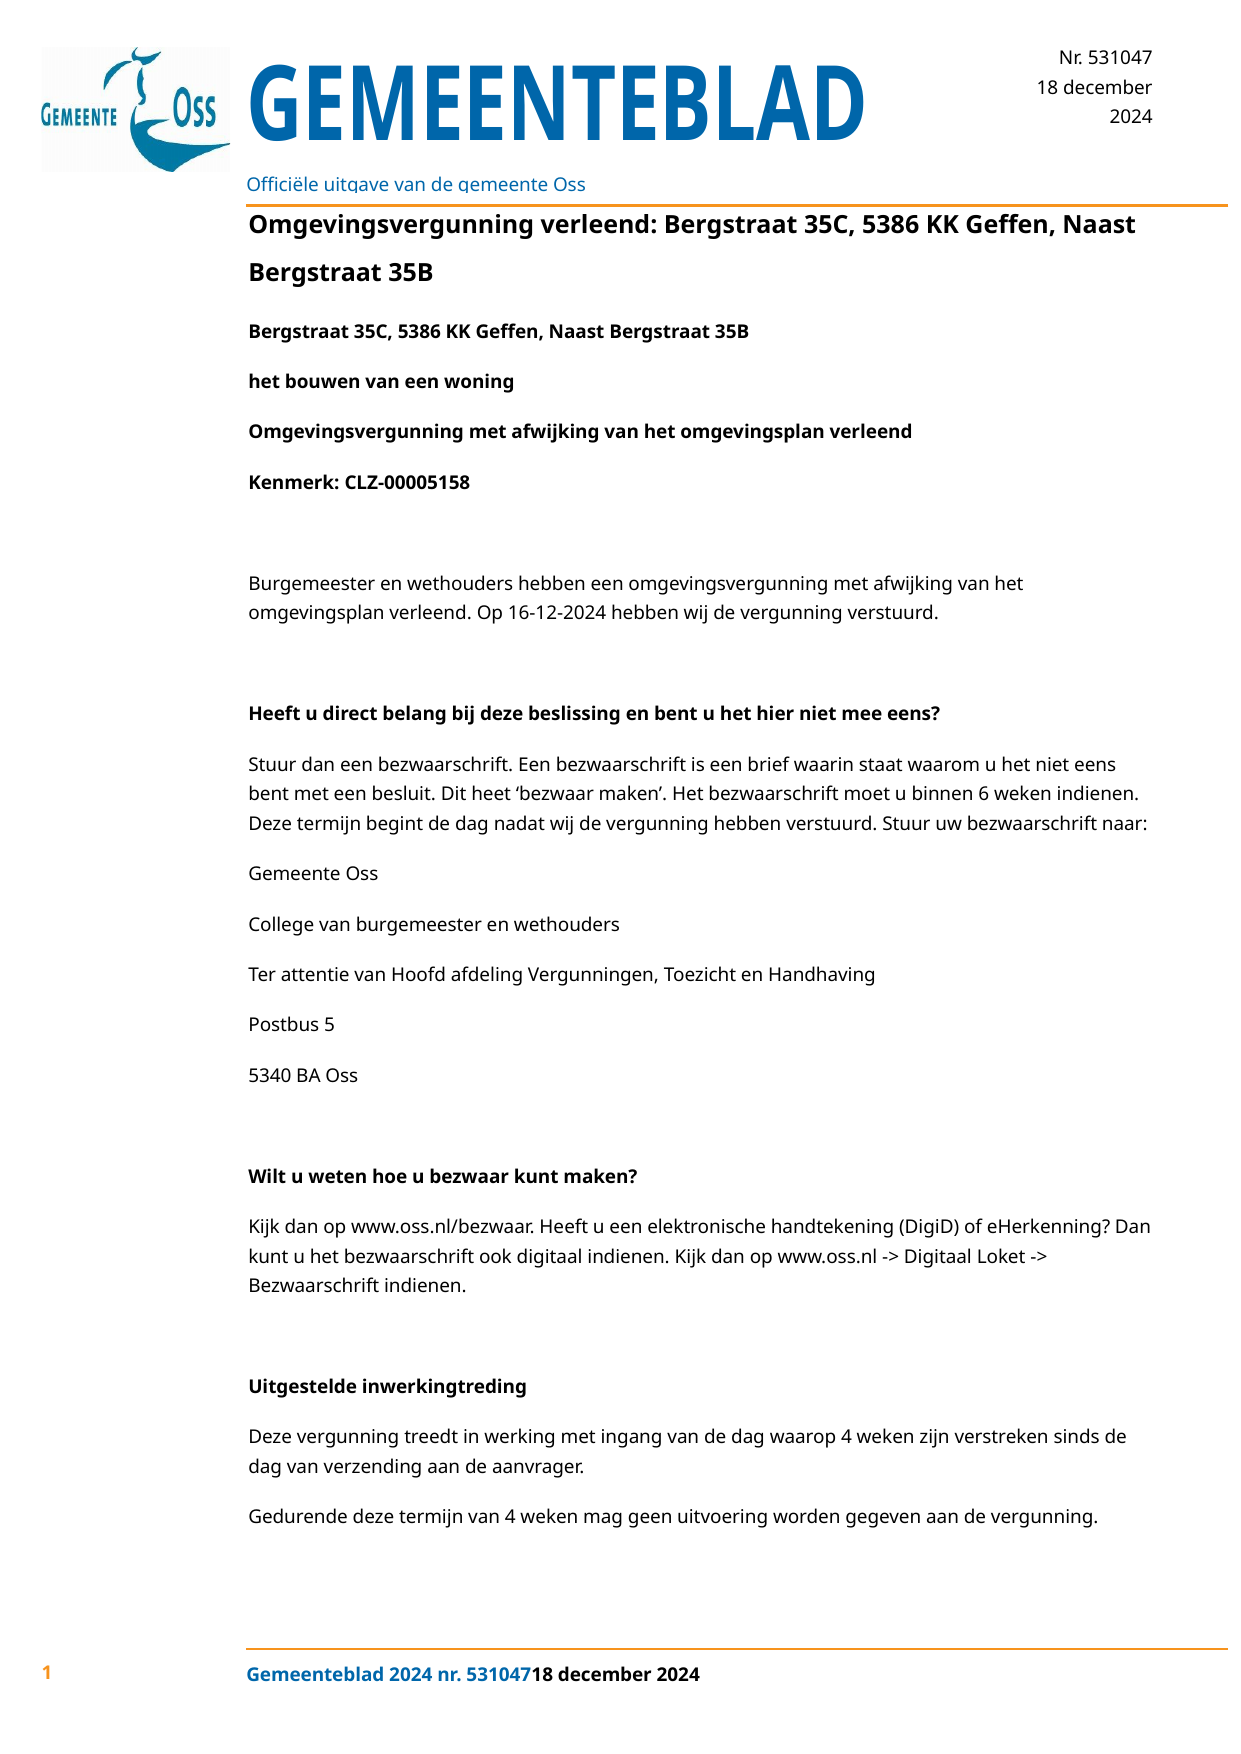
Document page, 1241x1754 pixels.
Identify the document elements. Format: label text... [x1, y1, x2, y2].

text Heeft u direct belang bij deze beslissing en bent u het hier niet mee eens? [248, 700, 1152, 726]
text Bergstraat 35C, 5386 KK Geffen, Naast Bergstraat 35B [248, 318, 1152, 344]
text Omgevingsvergunning met afwijking van het omgevingsplan verleend [248, 419, 1152, 444]
text Stuur dan een bezwaarschrift. Een bezwaarschrift is een brief waarin staat waarom u het niet eens bent met een besluit. Dit heet ‘bezwaar maken’. Het bezwaarschrift moet u binnen 6 weken indienen. Deze termijn begint de dag nadat wij de vergunning hebben verstuurd. Stuur uw bezwaarschrift naar: [248, 751, 1152, 836]
text Kenmerk: CLZ-00005158 [248, 469, 1152, 495]
picture [41, 47, 231, 172]
text het bouwen van een woning [248, 368, 1152, 394]
text Burgemeester en wethouders hebben een omgevingsvergunning met afwijking van het omgevingsplan verleend. Op 16-12-2024 hebben wij de vergunning verstuurd. [248, 570, 1152, 625]
text Postbus 5 [248, 1012, 1152, 1037]
text Wilt u weten hoe u bezwaar kunt maken? [248, 1163, 1152, 1189]
text Deze vergunning treedt in werking met ingang van de dag waarop 4 weken zijn verstreken sinds de dag van verzending aan de aanvrager. [248, 1424, 1152, 1479]
text College van burgemeester en wethouders [248, 911, 1152, 937]
text Omgevingsvergunning verleend: Bergstraat 35C, 5386 KK Geffen, Naast Bergstraat 35B [248, 207, 1152, 288]
text Ter attentie van Hoofd afdeling Vergunningen, Toezicht en Handhaving [248, 961, 1152, 987]
text Kijk dan op www.oss.nl/bezwaar. Heeft u een elektronische handtekening (DigiD) of eHerkenning? Dan kunt u het bezwaarschrift ook digitaal indienen. Kijk dan op www.oss.nl -> Digitaal Loket -> Bezwaarschrift indienen. [248, 1213, 1152, 1298]
text Uitgestelde inwerkingtreding [248, 1373, 1152, 1399]
text Gemeente Oss [248, 860, 1152, 886]
text Gedurende deze termijn van 4 weken mag geen uitvoering worden gegeven aan de vergunning. [248, 1504, 1152, 1529]
text 5340 BA Oss [248, 1062, 1152, 1088]
